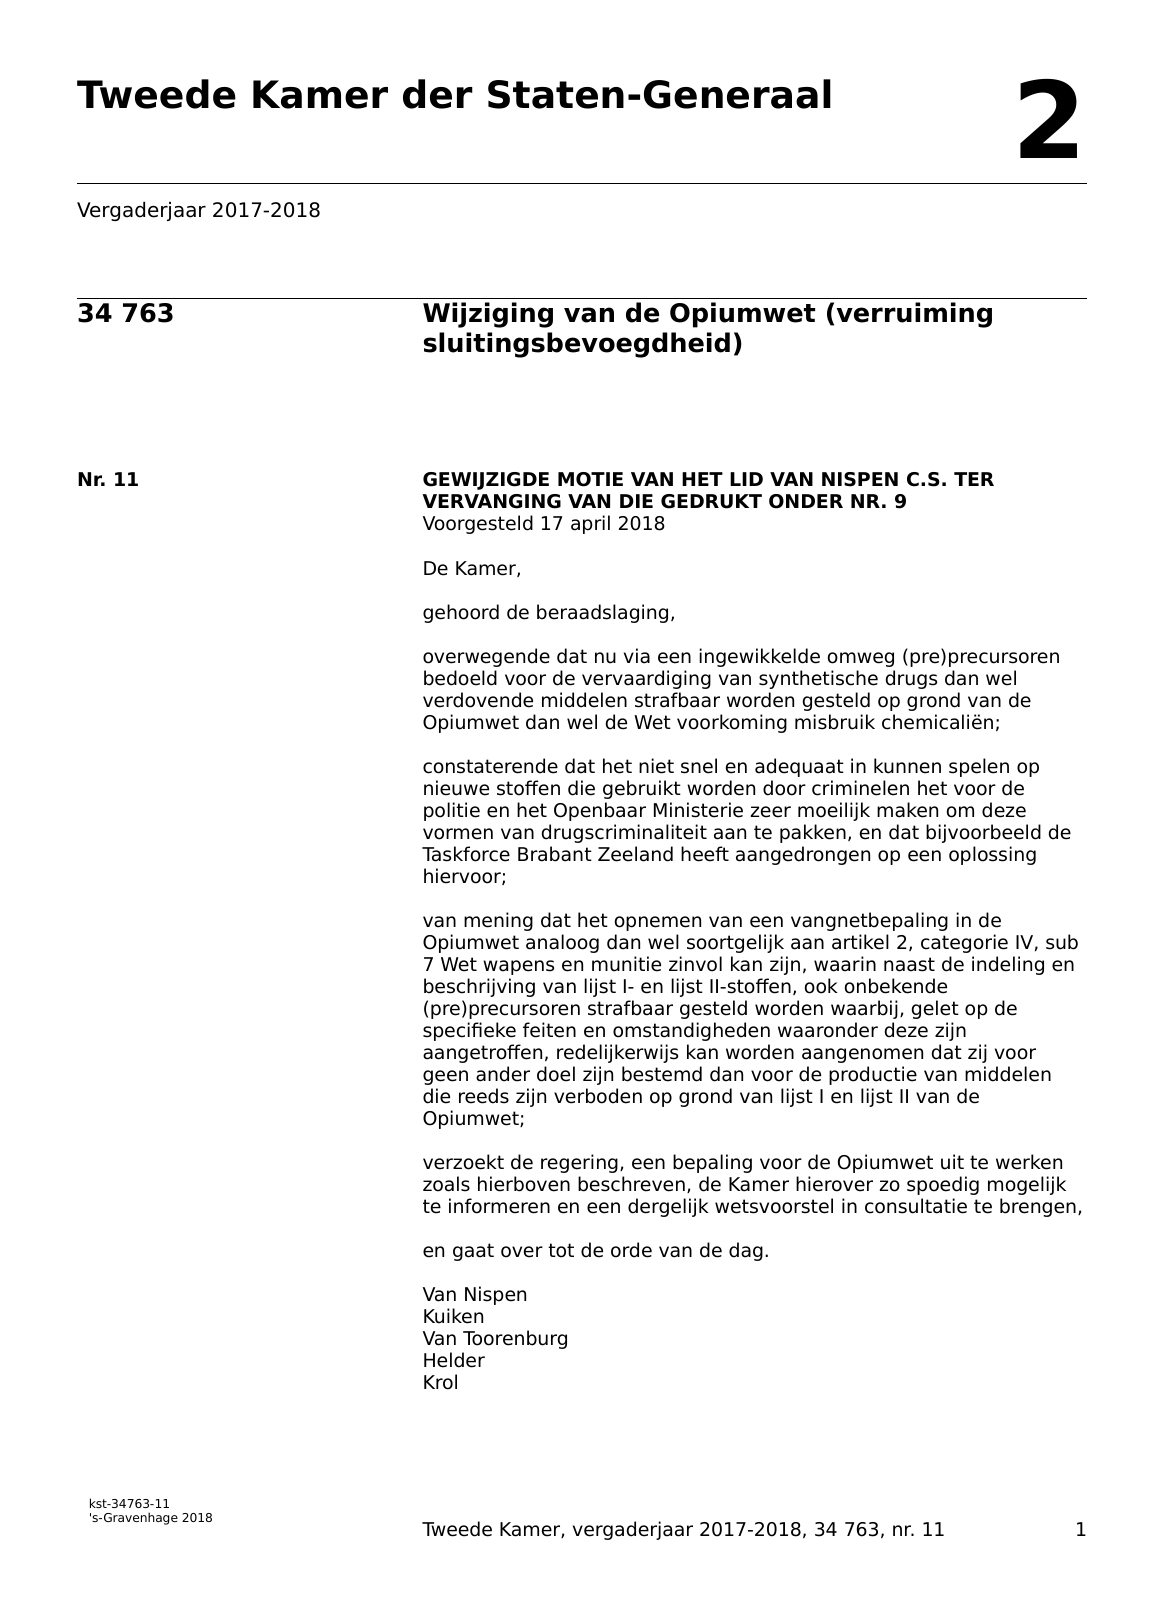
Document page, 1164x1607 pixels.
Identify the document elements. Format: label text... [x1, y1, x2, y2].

table_cell Vergaderjaar 2017-2018 [77, 184, 1087, 298]
text constaterende dat het niet snel en adequaat in kunnen spelen op nieuwe stoffen die gebruikt worden door criminelen het voor de politie en het Openbaar Ministerie zeer moeilijk maken om deze vormen van drugscriminaliteit aan te pakken, en dat bijvoorbeeld de Taskforce Brabant Zeeland heeft aangedrongen op een oplossing hiervoor; [422, 756, 1087, 888]
text van mening dat het opnemen van een vangnetbepaling in de Opiumwet analoog dan wel soortgelijk aan artikel 2, categorie IV, sub 7 Wet wapens en munitie zinvol kan zijn, waarin naast de indeling en beschrijving van lijst I- en lijst II-stoffen, ook onbekende (pre)precursoren strafbaar gesteld worden waarbij, gelet op de specifieke feiten en omstandigheden waaronder deze zijn aangetroffen, redelijkerwijs kan worden aangenomen dat zij voor geen ander doel zijn bestemd dan voor de productie van middelen die reeds zijn verboden op grond van lijst I en lijst II van de Opiumwet; [422, 910, 1087, 1130]
text Helder [422, 1350, 1087, 1372]
subtitle Nr. 11 GEWIJZIGDE MOTIE VAN HET LID VAN NISPEN C.S. TER VERVANGING VAN DIE GEDRUKT ONDER NR. 9 [77, 469, 1087, 513]
text Kuiken [422, 1306, 1087, 1328]
table_header Tweede Kamer der Staten-Generaal [77, 59, 886, 183]
text overwegende dat nu via een ingewikkelde omweg (pre)precursoren bedoeld voor de vervaardiging van synthetische drugs dan wel verdovende middelen strafbaar worden gesteld op grond van de Opiumwet dan wel de Wet voorkoming misbruik chemicaliën; [422, 646, 1087, 734]
text Krol [422, 1372, 1087, 1394]
text Van Nispen [422, 1284, 1087, 1306]
text verzoekt de regering, een bepaling voor de Opiumwet uit te werken zoals hierboven beschreven, de Kamer hierover zo spoedig mogelijk te informeren en een dergelijk wetsvoorstel in consultatie te brengen, [422, 1152, 1087, 1218]
text De Kamer, [422, 557, 1087, 579]
text Voorgesteld 17 april 2018 [422, 513, 1087, 535]
text 's-Gravenhage 2018 [88, 1511, 323, 1525]
text en gaat over tot de orde van de dag. [422, 1240, 1087, 1262]
text gehoord de beraadslaging, [422, 602, 1087, 624]
subtitle 34 763 Wijziging van de Opiumwet (verruiming sluitingsbevoegdheid) [77, 299, 1087, 358]
text Van Toorenburg [422, 1328, 1087, 1350]
table_header 2 [886, 59, 1087, 183]
text kst-34763-11 [88, 1497, 323, 1511]
